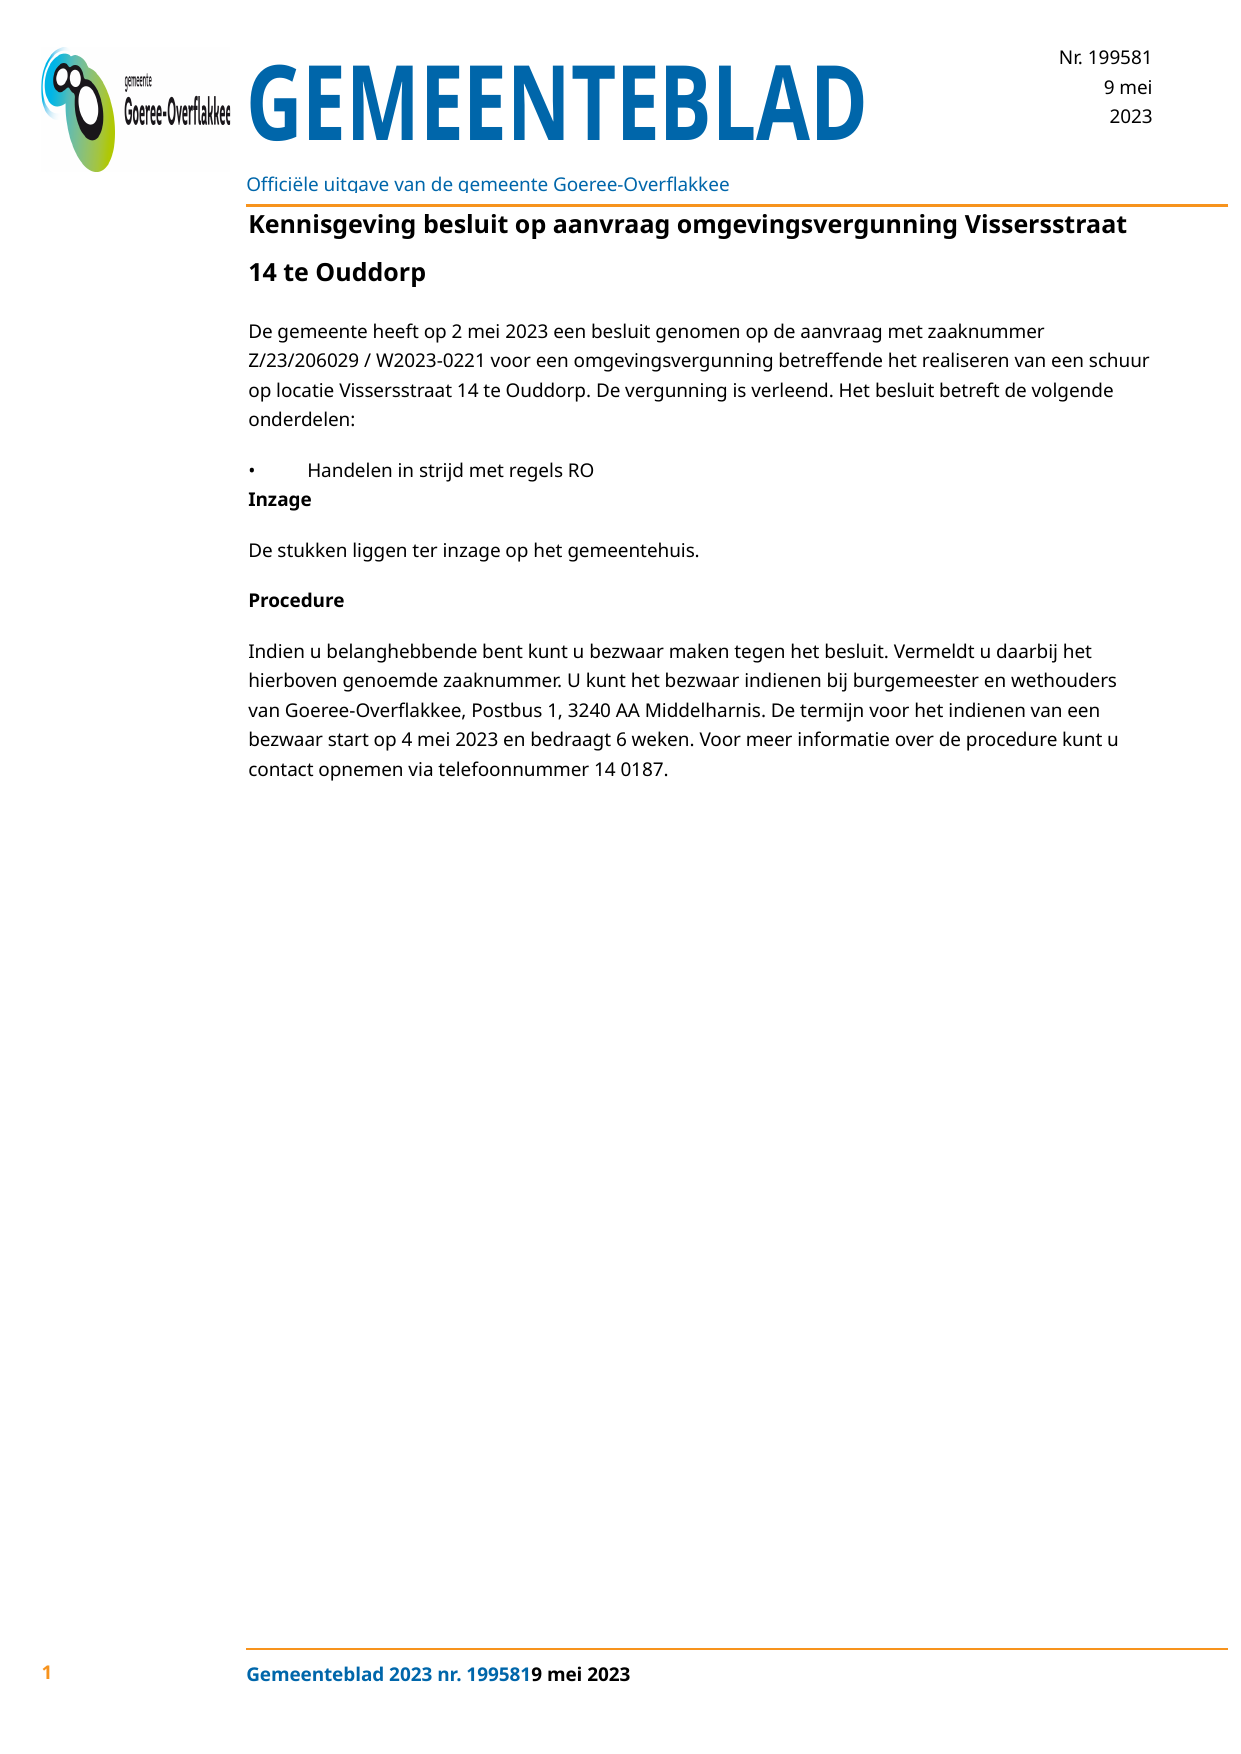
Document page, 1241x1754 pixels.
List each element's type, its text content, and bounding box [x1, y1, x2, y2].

list Handelen in strijd met regels RO [248, 457, 1152, 483]
text De gemeente heeft op 2 mei 2023 een besluit genomen op de aanvraag met zaaknummer Z/23/206029 / W2023-0221 voor een omgevingsvergunning betreffende het realiseren van een schuur op locatie Vissersstraat 14 te Ouddorp. De vergunning is verleend. Het besluit betreft de volgende onderdelen: [248, 318, 1152, 432]
picture [41, 47, 231, 172]
text Procedure [248, 587, 1152, 613]
text Indien u belanghebbende bent kunt u bezwaar maken tegen het besluit. Vermeldt u daarbij het hierboven genoemde zaaknummer. U kunt het bezwaar indienen bij burgemeester en wethouders van Goeree-Overflakkee, Postbus 1, 3240 AA Middelharnis. De termijn voor het indienen van een bezwaar start op 4 mei 2023 en bedraagt 6 weken. Voor meer informatie over de procedure kunt u contact opnemen via telefoonnummer 14 0187. [248, 638, 1152, 782]
text De stukken liggen ter inzage op het gemeentehuis. [248, 537, 1152, 563]
text Inzage [248, 487, 1152, 512]
text Kennisgeving besluit op aanvraag omgevingsvergunning Vissersstraat 14 te Ouddorp [248, 207, 1152, 288]
